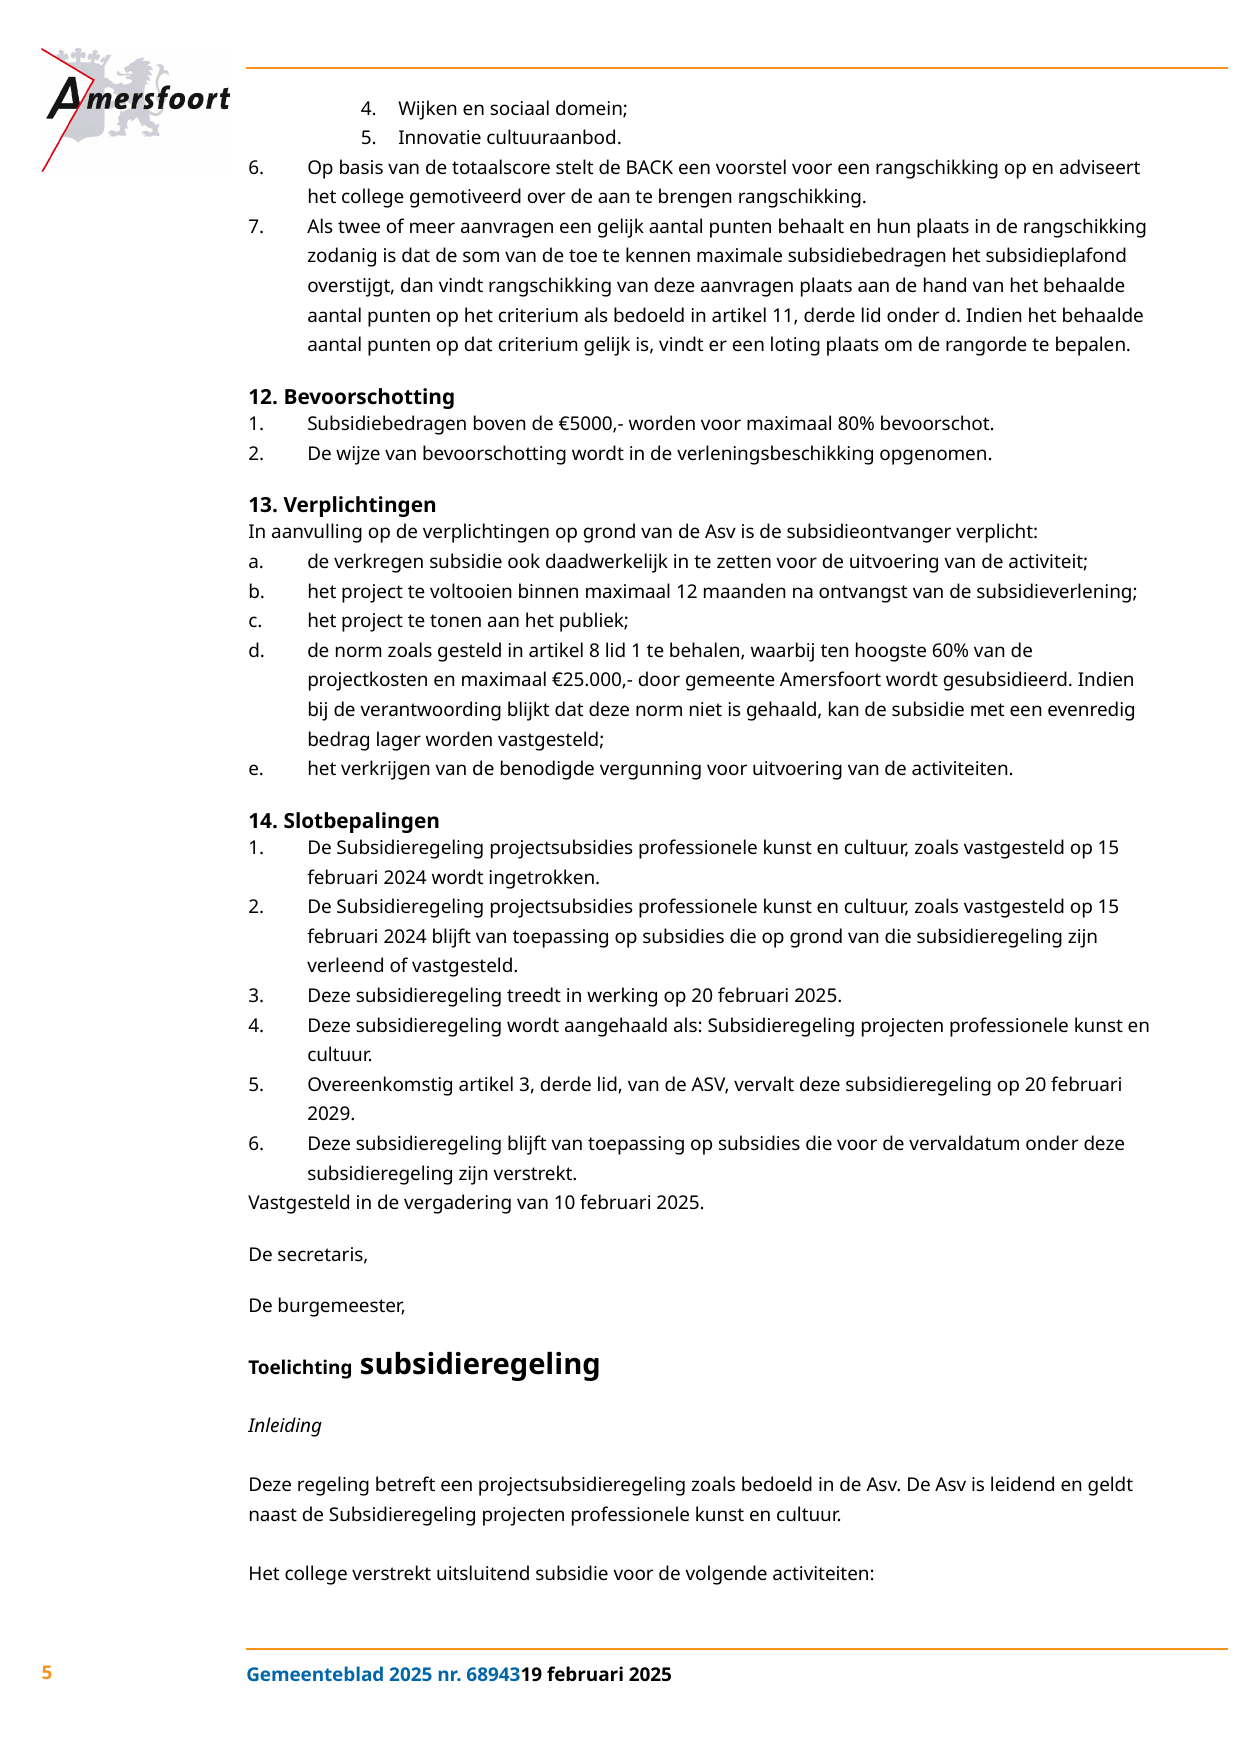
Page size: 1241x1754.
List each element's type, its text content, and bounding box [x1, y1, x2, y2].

text Inleiding [248, 1412, 1152, 1438]
text De secretaris, [248, 1241, 1152, 1266]
text Deze regeling betreft een projectsubsidieregeling zoals bedoeld in de Asv. De Asv is leidend en geldt naast de Subsidieregeling projecten professionele kunst en cultuur. [248, 1472, 1152, 1527]
text 13. Verplichtingen [248, 490, 1152, 519]
text Toelichting subsidieregeling [248, 1344, 1152, 1383]
list Subsidiebedragen boven de €5000,- worden voor maximaal 80% bevoorschot. [248, 410, 1152, 436]
list Innovatie cultuuraanbod. [361, 124, 1152, 150]
text In aanvulling op de verplichtingen op grond van de Asv is de subsidieontvanger verplicht: [248, 519, 1152, 544]
text Vastgesteld in de vergadering van 10 februari 2025. [248, 1189, 1152, 1215]
list Op basis van de totaalscore stelt de BACK een voorstel voor een rangschikking op en adviseert het college gemotiveerd over de aan te brengen rangschikking. [248, 154, 1152, 209]
picture [41, 47, 231, 172]
text 12. Bevoorschotting [248, 382, 1152, 410]
list het project te tonen aan het publiek; [248, 607, 1152, 633]
list de verkregen subsidie ook daadwerkelijk in te zetten voor de uitvoering van de activiteit; [248, 548, 1152, 574]
list De Subsidieregeling projectsubsidies professionele kunst en cultuur, zoals vastgesteld op 15 februari 2024 wordt ingetrokken. [248, 834, 1152, 889]
list het project te voltooien binnen maximaal 12 maanden na ontvangst van de subsidieverlening; [248, 578, 1152, 604]
list Overeenkomstig artikel 3, derde lid, van de ASV, vervalt deze subsidieregeling op 20 februari 2029. [248, 1071, 1152, 1126]
list het verkrijgen van de benodigde vergunning voor uitvoering van de activiteiten. [248, 755, 1152, 781]
text Het college verstrekt uitsluitend subsidie voor de volgende activiteiten: [248, 1560, 1152, 1586]
list Als twee of meer aanvragen een gelijk aantal punten behaalt en hun plaats in de rangschikking zodanig is dat de som van de toe te kennen maximale subsidiebedragen het subsidieplafond overstijgt, dan vindt rangschikking van deze aanvragen plaats aan de hand van het behaalde aantal punten op het criterium als bedoeld in artikel 11, derde lid onder d. Indien het behaalde aantal punten op dat criterium gelijk is, vindt er een loting plaats om de rangorde te bepalen. [248, 213, 1152, 357]
text 14. Slotbepalingen [248, 806, 1152, 834]
list de norm zoals gesteld in artikel 8 lid 1 te behalen, waarbij ten hoogste 60% van de projectkosten en maximaal €25.000,- door gemeente Amersfoort wordt gesubsidieerd. Indien bij de verantwoording blijkt dat deze norm niet is gehaald, kan de subsidie met een evenredig bedrag lager worden vastgesteld; [248, 637, 1152, 752]
list Deze subsidieregeling blijft van toepassing op subsidies die voor de vervaldatum onder deze subsidieregeling zijn verstrekt. [248, 1130, 1152, 1185]
list Deze subsidieregeling wordt aangehaald als: Subsidieregeling projecten professionele kunst en cultuur. [248, 1012, 1152, 1067]
list Wijken en sociaal domein; [361, 95, 1152, 121]
text De burgemeester, [248, 1292, 1152, 1318]
list Deze subsidieregeling treedt in werking op 20 februari 2025. [248, 982, 1152, 1008]
list De wijze van bevoorschotting wordt in de verleningsbeschikking opgenomen. [248, 440, 1152, 466]
list De Subsidieregeling projectsubsidies professionele kunst en cultuur, zoals vastgesteld op 15 februari 2024 blijft van toepassing op subsidies die op grond van die subsidieregeling zijn verleend of vastgesteld. [248, 893, 1152, 978]
